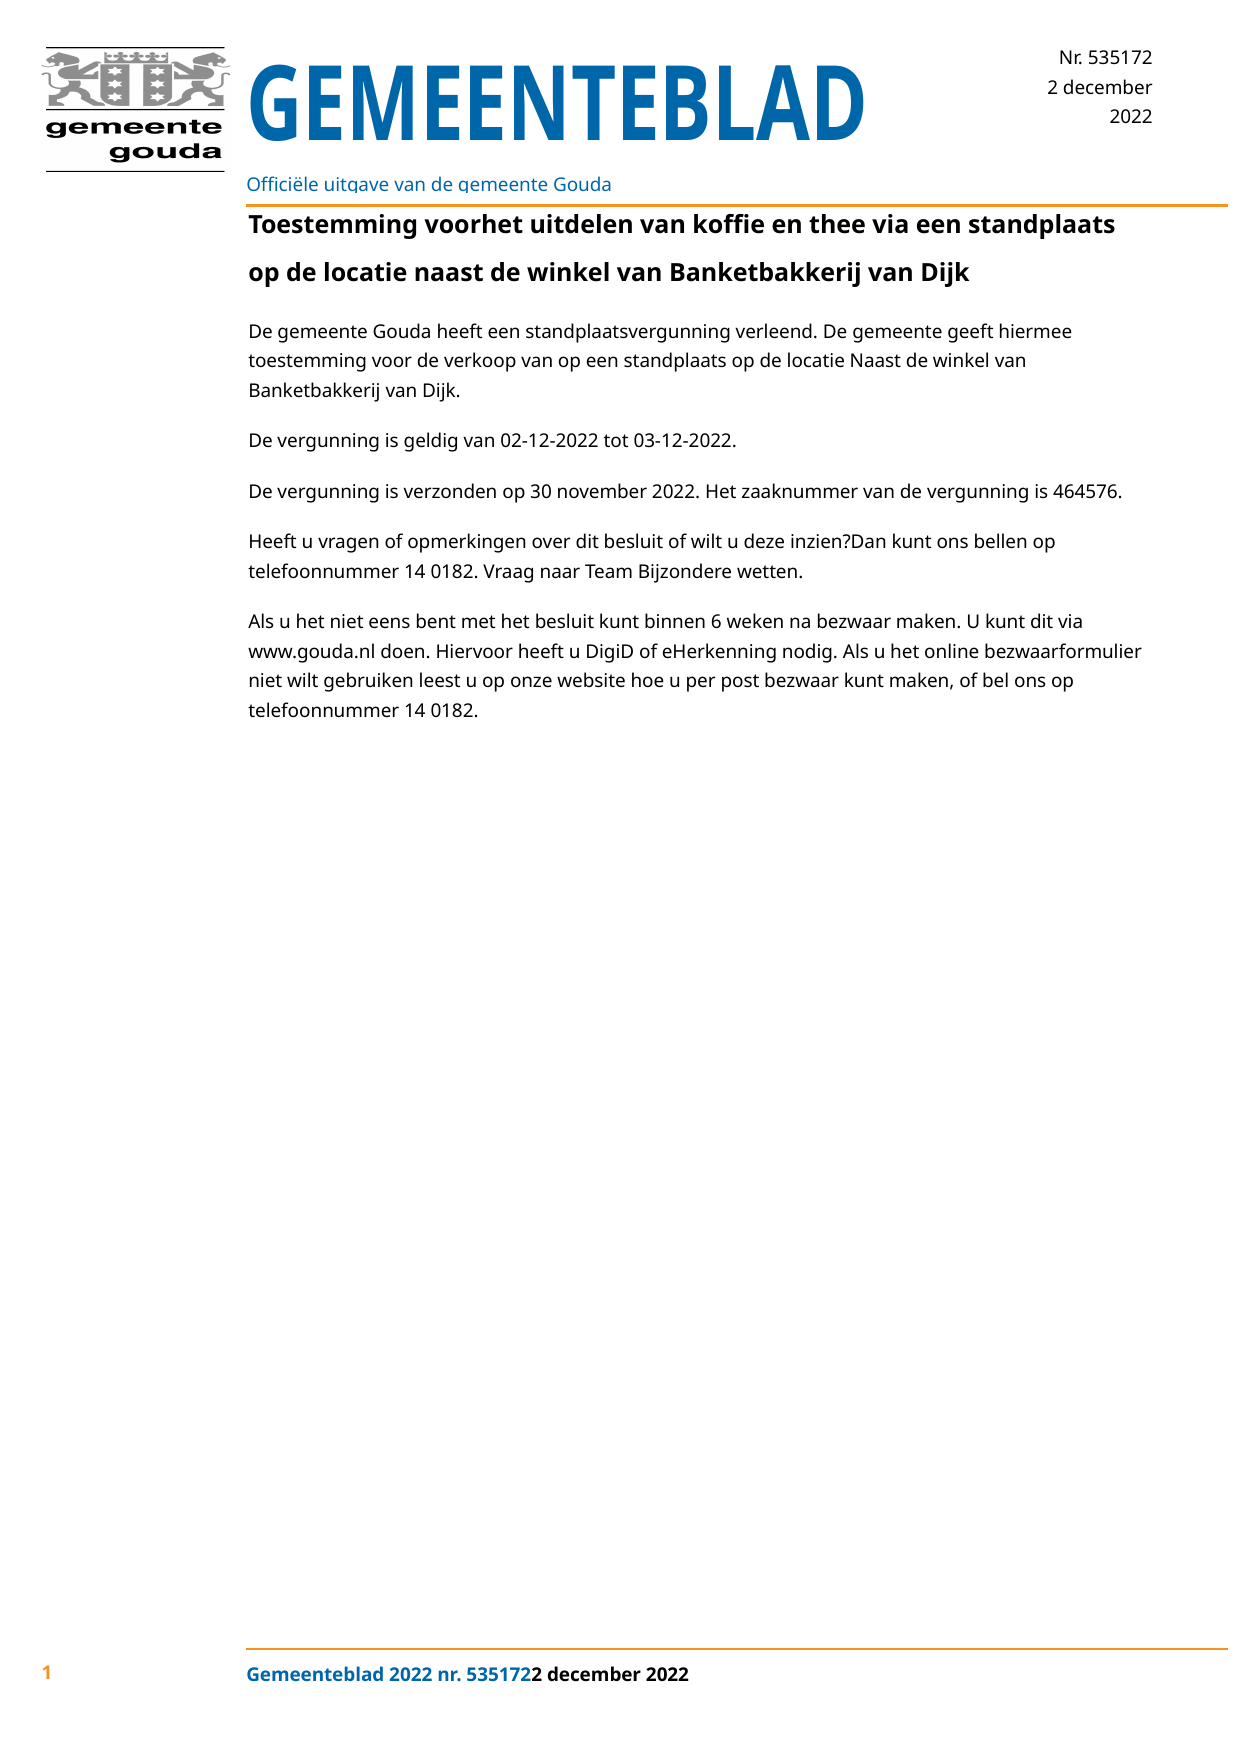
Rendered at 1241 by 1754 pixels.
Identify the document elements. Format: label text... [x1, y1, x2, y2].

picture [41, 47, 231, 172]
text De vergunning is geldig van 02-12-2022 tot 03-12-2022. [248, 427, 1152, 453]
text Toestemming voorhet uitdelen van koffie en thee via een standplaats op de locatie naast de winkel van Banketbakkerij van Dijk [248, 207, 1152, 288]
text Heeft u vragen of opmerkingen over dit besluit of wilt u deze inzien?Dan kunt ons bellen op telefoonnummer 14 0182. Vraag naar Team Bijzondere wetten. [248, 528, 1152, 584]
text De gemeente Gouda heeft een standplaatsvergunning verleend. De gemeente geeft hiermee toestemming voor de verkoop van op een standplaats op de locatie Naast de winkel van Banketbakkerij van Dijk. [248, 318, 1152, 403]
text Als u het niet eens bent met het besluit kunt binnen 6 weken na bezwaar maken. U kunt dit via www.gouda.nl doen. Hiervoor heeft u DigiD of eHerkenning nodig. Als u het online bezwaarformulier niet wilt gebruiken leest u op onze website hoe u per post bezwaar kunt maken, of bel ons op telefoonnummer 14 0182. [248, 608, 1152, 723]
text De vergunning is verzonden op 30 november 2022. Het zaaknummer van de vergunning is 464576. [248, 478, 1152, 504]
